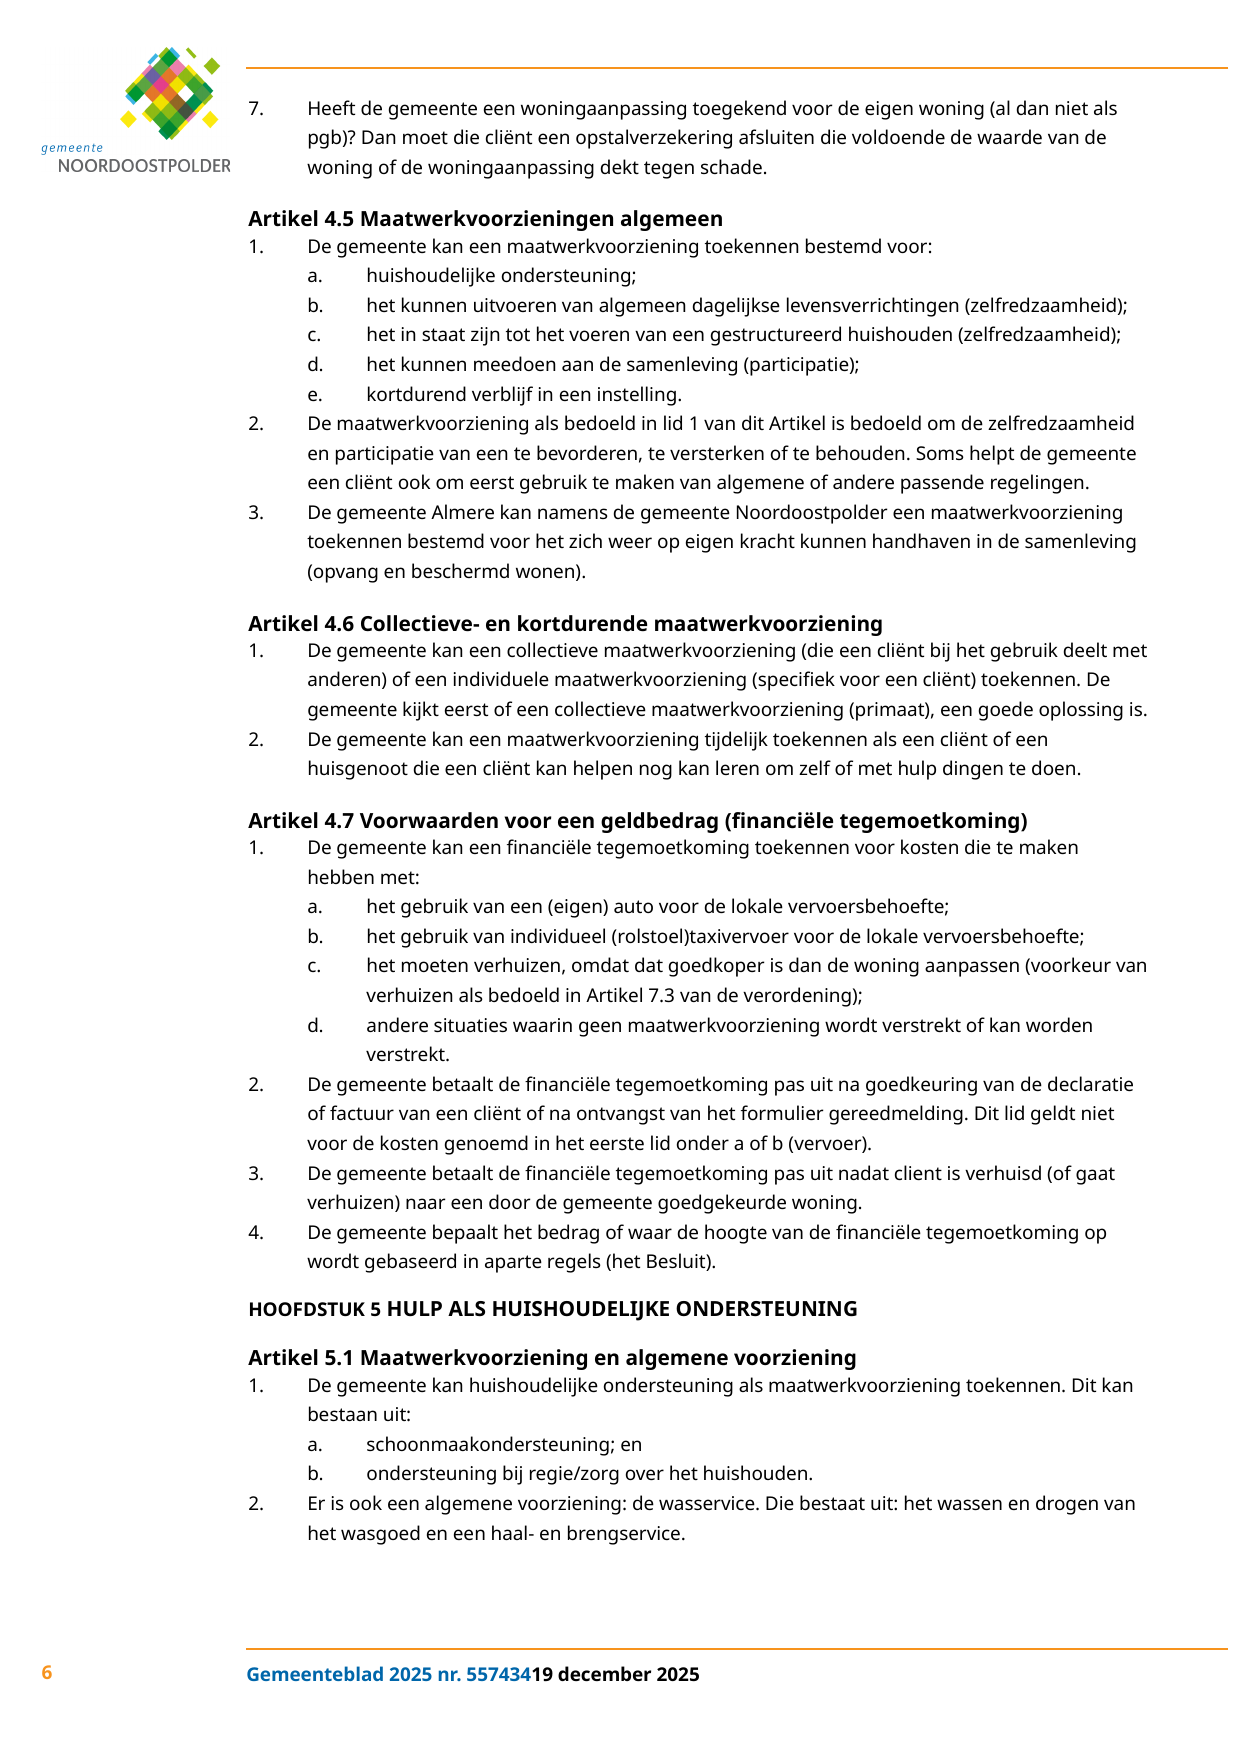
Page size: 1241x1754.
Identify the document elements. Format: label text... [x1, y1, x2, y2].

text Artikel 4.6 Collectieve- en kortdurende maatwerkvoorziening [248, 609, 1152, 637]
list het in staat zijn tot het voeren van een gestructureerd huishouden (zelfredzaamheid); [307, 322, 1152, 347]
list De gemeente bepaalt het bedrag of waar de hoogte van de financiële tegemoetkoming op wordt gebaseerd in aparte regels (het Besluit). [248, 1219, 1152, 1274]
list De gemeente kan een financiële tegemoetkoming toekennen voor kosten die te maken hebben met: [248, 834, 1152, 889]
list De gemeente kan een maatwerkvoorziening toekennen bestemd voor: [248, 233, 1152, 258]
picture [41, 47, 231, 172]
text Artikel 4.7 Voorwaarden voor een geldbedrag (financiële tegemoetkoming) [248, 806, 1152, 834]
list het gebruik van een (eigen) auto voor de lokale vervoersbehoefte; [307, 893, 1152, 919]
list Er is ook een algemene voorziening: de wasservice. Die bestaat uit: het wassen en drogen van het wasgoed en een haal- en brengservice. [248, 1490, 1152, 1545]
text Artikel 5.1 Maatwerkvoorziening en algemene voorziening [248, 1343, 1152, 1372]
list Heeft de gemeente een woningaanpassing toegekend voor de eigen woning (al dan niet als pgb)? Dan moet die cliënt een opstalverzekering afsluiten die voldoende de waarde van de woning of de woningaanpassing dekt tegen schade. [248, 95, 1152, 180]
list De gemeente betaalt de financiële tegemoetkoming pas uit nadat client is verhuisd (of gaat verhuizen) naar een door de gemeente goedgekeurde woning. [248, 1160, 1152, 1215]
list De maatwerkvoorziening als bedoeld in lid 1 van dit Artikel is bedoeld om de zelfredzaamheid en participatie van een te bevorderen, te versterken of te behouden. Soms helpt de gemeente een cliënt ook om eerst gebruik te maken van algemene of andere passende regelingen. [248, 410, 1152, 495]
text HOOFDSTUK 5 HULP ALS HUISHOUDELIJKE ONDERSTEUNING [248, 1294, 1152, 1322]
list De gemeente kan huishoudelijke ondersteuning als maatwerkvoorziening toekennen. Dit kan bestaan uit: [248, 1372, 1152, 1427]
text Artikel 4.5 Maatwerkvoorzieningen algemeen [248, 204, 1152, 233]
list het moeten verhuizen, omdat dat goedkoper is dan de woning aanpassen (voorkeur van verhuizen als bedoeld in Artikel 7.3 van de verordening); [307, 953, 1152, 1008]
list andere situaties waarin geen maatwerkvoorziening wordt verstrekt of kan worden verstrekt. [307, 1012, 1152, 1067]
list De gemeente kan een collectieve maatwerkvoorziening (die een cliënt bij het gebruik deelt met anderen) of een individuele maatwerkvoorziening (specifiek voor een cliënt) toekennen. De gemeente kijkt eerst of een collectieve maatwerkvoorziening (primaat), een goede oplossing is. [248, 637, 1152, 722]
list De gemeente kan een maatwerkvoorziening tijdelijk toekennen als een cliënt of een huisgenoot die een cliënt kan helpen nog kan leren om zelf of met hulp dingen te doen. [248, 726, 1152, 781]
list schoonmaakondersteuning; en [307, 1431, 1152, 1457]
list ondersteuning bij regie/zorg over het huishouden. [307, 1461, 1152, 1486]
list De gemeente betaalt de financiële tegemoetkoming pas uit na goedkeuring van de declaratie of factuur van een cliënt of na ontvangst van het formulier gereedmelding. Dit lid geldt niet voor de kosten genoemd in het eerste lid onder a of b (vervoer). [248, 1071, 1152, 1156]
list kortdurend verblijf in een instelling. [307, 381, 1152, 406]
list De gemeente Almere kan namens de gemeente Noordoostpolder een maatwerkvoorziening toekennen bestemd voor het zich weer op eigen kracht kunnen handhaven in de samenleving (opvang en beschermd wonen). [248, 499, 1152, 584]
list het gebruik van individueel (rolstoel)taxivervoer voor de lokale vervoersbehoefte; [307, 923, 1152, 949]
list huishoudelijke ondersteuning; [307, 262, 1152, 288]
list het kunnen uitvoeren van algemeen dagelijkse levensverrichtingen (zelfredzaamheid); [307, 292, 1152, 318]
list het kunnen meedoen aan de samenleving (participatie); [307, 351, 1152, 377]
